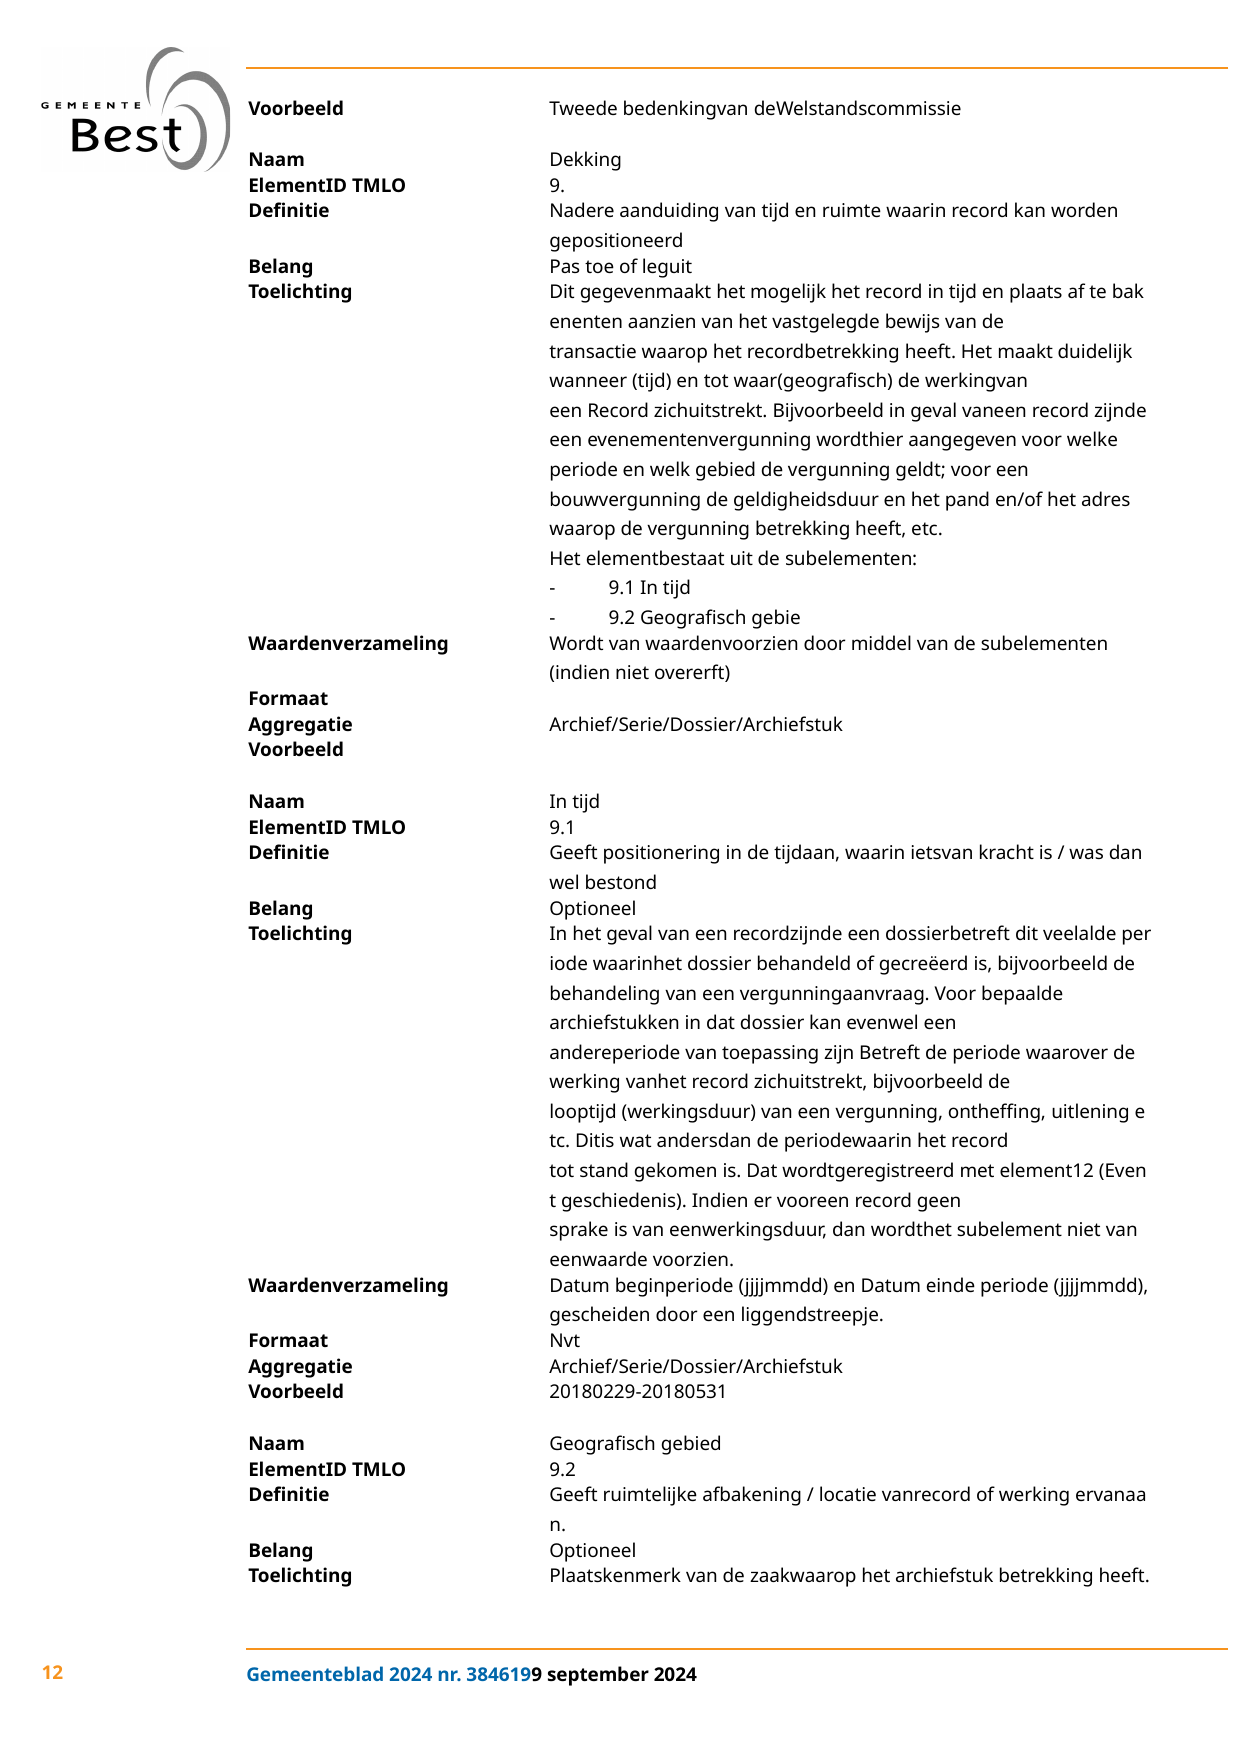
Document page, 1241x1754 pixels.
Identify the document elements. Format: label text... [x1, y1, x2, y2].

table_cell Voorbeeld [248, 95, 549, 121]
table_cell [549, 1404, 1152, 1430]
table_cell Optioneel [549, 1537, 1152, 1562]
table_cell Formaat [248, 685, 549, 711]
table_cell Archief/Serie/Dossier/Archiefstuk [549, 711, 1152, 737]
table_cell Toelichting [248, 279, 549, 630]
table_cell ElementID TMLO [248, 172, 549, 198]
table_cell Dekking [549, 146, 1152, 172]
table_cell Definitie [248, 198, 549, 253]
table_cell 9.1 [549, 814, 1152, 839]
table_cell Waardenverzameling [248, 630, 549, 685]
table_cell Naam [248, 1430, 549, 1456]
table_cell Toelichting [248, 1563, 549, 1588]
table_cell [248, 121, 549, 146]
table_cell Tweede bedenkingvan deWelstandscommissie [549, 95, 1152, 121]
table_cell Dit gegevenmaakt het mogelijk het record in tijd en plaats af te bakenenten aanzien van het vastgelegde bewijs van de transactie waarop het recordbetrekking heeft. Het maakt duidelijk wanneer (tijd) en tot waar(geografisch) de werkingvan een Record zichuitstrekt. Bijvoorbeeld in geval vaneen record zijndeeen evenementenvergunning wordthier aangegeven voor welke periode en welk gebied de vergunning geldt; voor een bouwvergunning de geldigheidsduur en het pand en/of het adres waarop de vergunning betrekking heeft, etc. Het elementbestaat uit de subelementen: 9.1 In tijd 9.2 Geografisch gebie [549, 279, 1152, 630]
table_cell Belang [248, 253, 549, 279]
table_cell 20180229-20180531 [549, 1379, 1152, 1404]
table_cell Pas toe of leguit [549, 253, 1152, 279]
table_cell [549, 121, 1152, 146]
table_cell Waardenverzameling [248, 1272, 549, 1327]
table_cell Aggregatie [248, 1353, 549, 1378]
table_cell ElementID TMLO [248, 1456, 549, 1481]
picture [41, 47, 231, 172]
table_cell Optioneel [549, 895, 1152, 921]
table_cell Aggregatie [248, 711, 549, 737]
table_cell Geeft positionering in de tijdaan, waarin ietsvan kracht is / was dan wel bestond [549, 840, 1152, 895]
table_cell Nvt [549, 1327, 1152, 1353]
table_cell [248, 763, 549, 788]
table_cell Geografisch gebied [549, 1430, 1152, 1456]
table_cell Belang [248, 1537, 549, 1562]
table_cell Formaat [248, 1327, 549, 1353]
table_cell Voorbeeld [248, 737, 549, 762]
table_cell 9. [549, 172, 1152, 198]
table_cell Naam [248, 146, 549, 172]
table_cell Voorbeeld [248, 1379, 549, 1404]
table_cell Definitie [248, 1481, 549, 1537]
table_cell [549, 763, 1152, 788]
table_cell Belang [248, 895, 549, 921]
table_cell Plaatskenmerk van de zaakwaarop het archiefstuk betrekking heeft. [549, 1563, 1152, 1588]
table_cell [248, 1404, 549, 1430]
table_cell Datum beginperiode (jjjjmmdd) en Datum einde periode (jjjjmmdd),gescheiden door een liggendstreepje. [549, 1272, 1152, 1327]
table_cell 9.2 [549, 1456, 1152, 1481]
table_cell In tijd [549, 788, 1152, 814]
table_cell Nadere aanduiding van tijd en ruimte waarin record kan worden gepositioneerd [549, 198, 1152, 253]
table_cell Wordt van waardenvoorzien door middel van de subelementen (indien niet overerft) [549, 630, 1152, 685]
table_cell Archief/Serie/Dossier/Archiefstuk [549, 1353, 1152, 1378]
table_cell Geeft ruimtelijke afbakening / locatie vanrecord of werking ervanaan. [549, 1481, 1152, 1537]
table_cell [549, 737, 1152, 762]
table_cell [549, 685, 1152, 711]
table_cell Toelichting [248, 921, 549, 1272]
table_cell Naam [248, 788, 549, 814]
table_cell In het geval van een recordzijnde een dossierbetreft dit veelalde periode waarinhet dossier behandeld of gecreëerd is, bijvoorbeeld de behandeling van een vergunningaanvraag. Voor bepaalde archiefstukken in dat dossier kan evenwel een andereperiode van toepassing zijn Betreft de periode waarover de werking vanhet record zichuitstrekt, bijvoorbeeld de looptijd (werkingsduur) van een vergunning, ontheffing, uitlening etc. Ditis wat andersdan de periodewaarin het record tot stand gekomen is. Dat wordtgeregistreerd met element12 (Event geschiedenis). Indien er vooreen record geen sprake is van eenwerkingsduur, dan wordthet subelement niet van eenwaarde voorzien. [549, 921, 1152, 1272]
table_cell ElementID TMLO [248, 814, 549, 839]
table_cell Definitie [248, 840, 549, 895]
